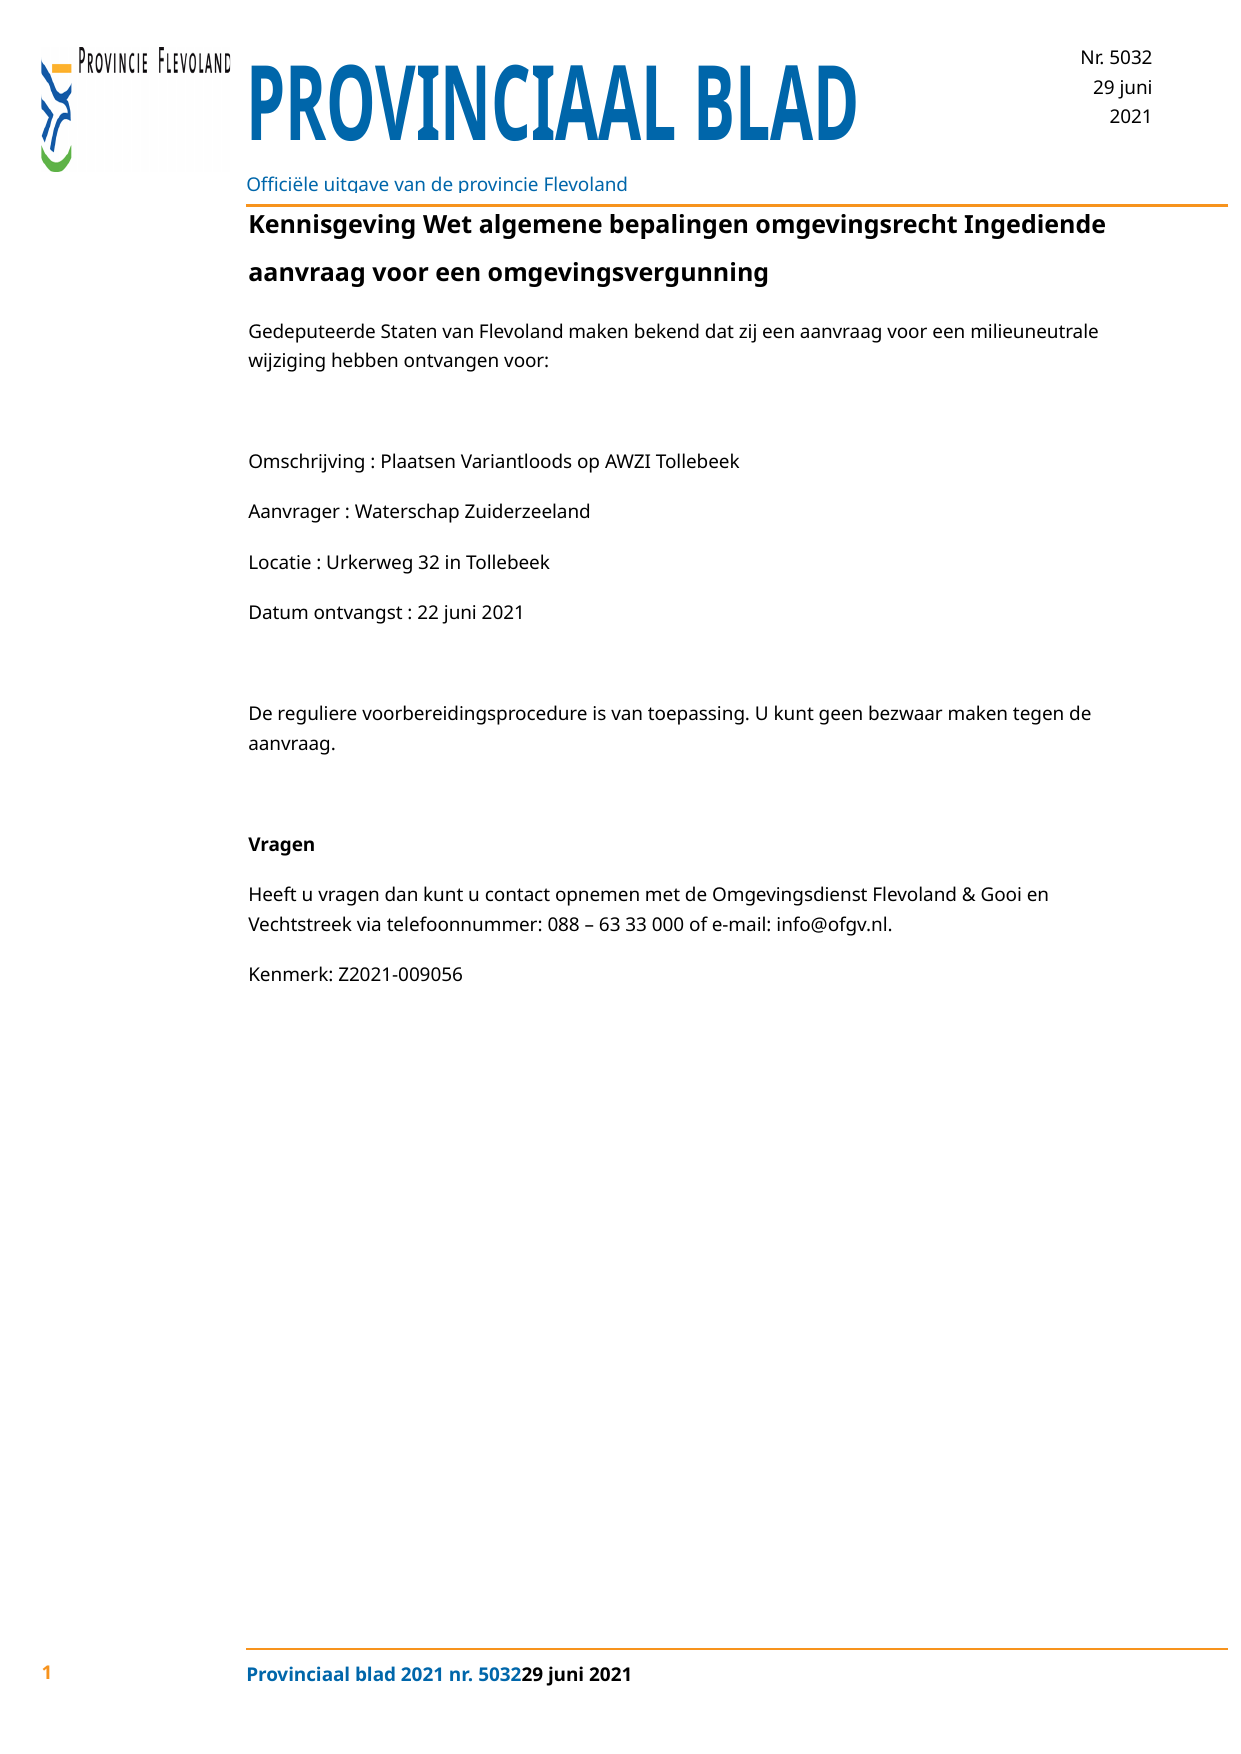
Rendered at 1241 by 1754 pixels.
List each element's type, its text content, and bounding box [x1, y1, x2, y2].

text Kennisgeving Wet algemene bepalingen omgevingsrecht Ingediende aanvraag voor een omgevingsvergunning [248, 207, 1152, 288]
text De reguliere voorbereidingsprocedure is van toepassing. U kunt geen bezwaar maken tegen de aanvraag. [248, 700, 1152, 756]
text Locatie : Urkerweg 32 in Tollebeek [248, 549, 1152, 575]
picture [41, 47, 231, 172]
text Heeft u vragen dan kunt u contact opnemen met de Omgevingsdienst Flevoland & Gooi en Vechtstreek via telefoonnummer: 088 – 63 33 000 of e-mail: info@ofgv.nl. [248, 881, 1152, 937]
text Vragen [248, 831, 1152, 857]
text Aanvrager : Waterschap Zuiderzeeland [248, 499, 1152, 524]
text Omschrijving : Plaatsen Variantloods op AWZI Tollebeek [248, 448, 1152, 474]
text Datum ontvangst : 22 juni 2021 [248, 599, 1152, 625]
text Kenmerk: Z2021-009056 [248, 961, 1152, 987]
text Gedeputeerde Staten van Flevoland maken bekend dat zij een aanvraag voor een milieuneutrale wijziging hebben ontvangen voor: [248, 318, 1152, 373]
